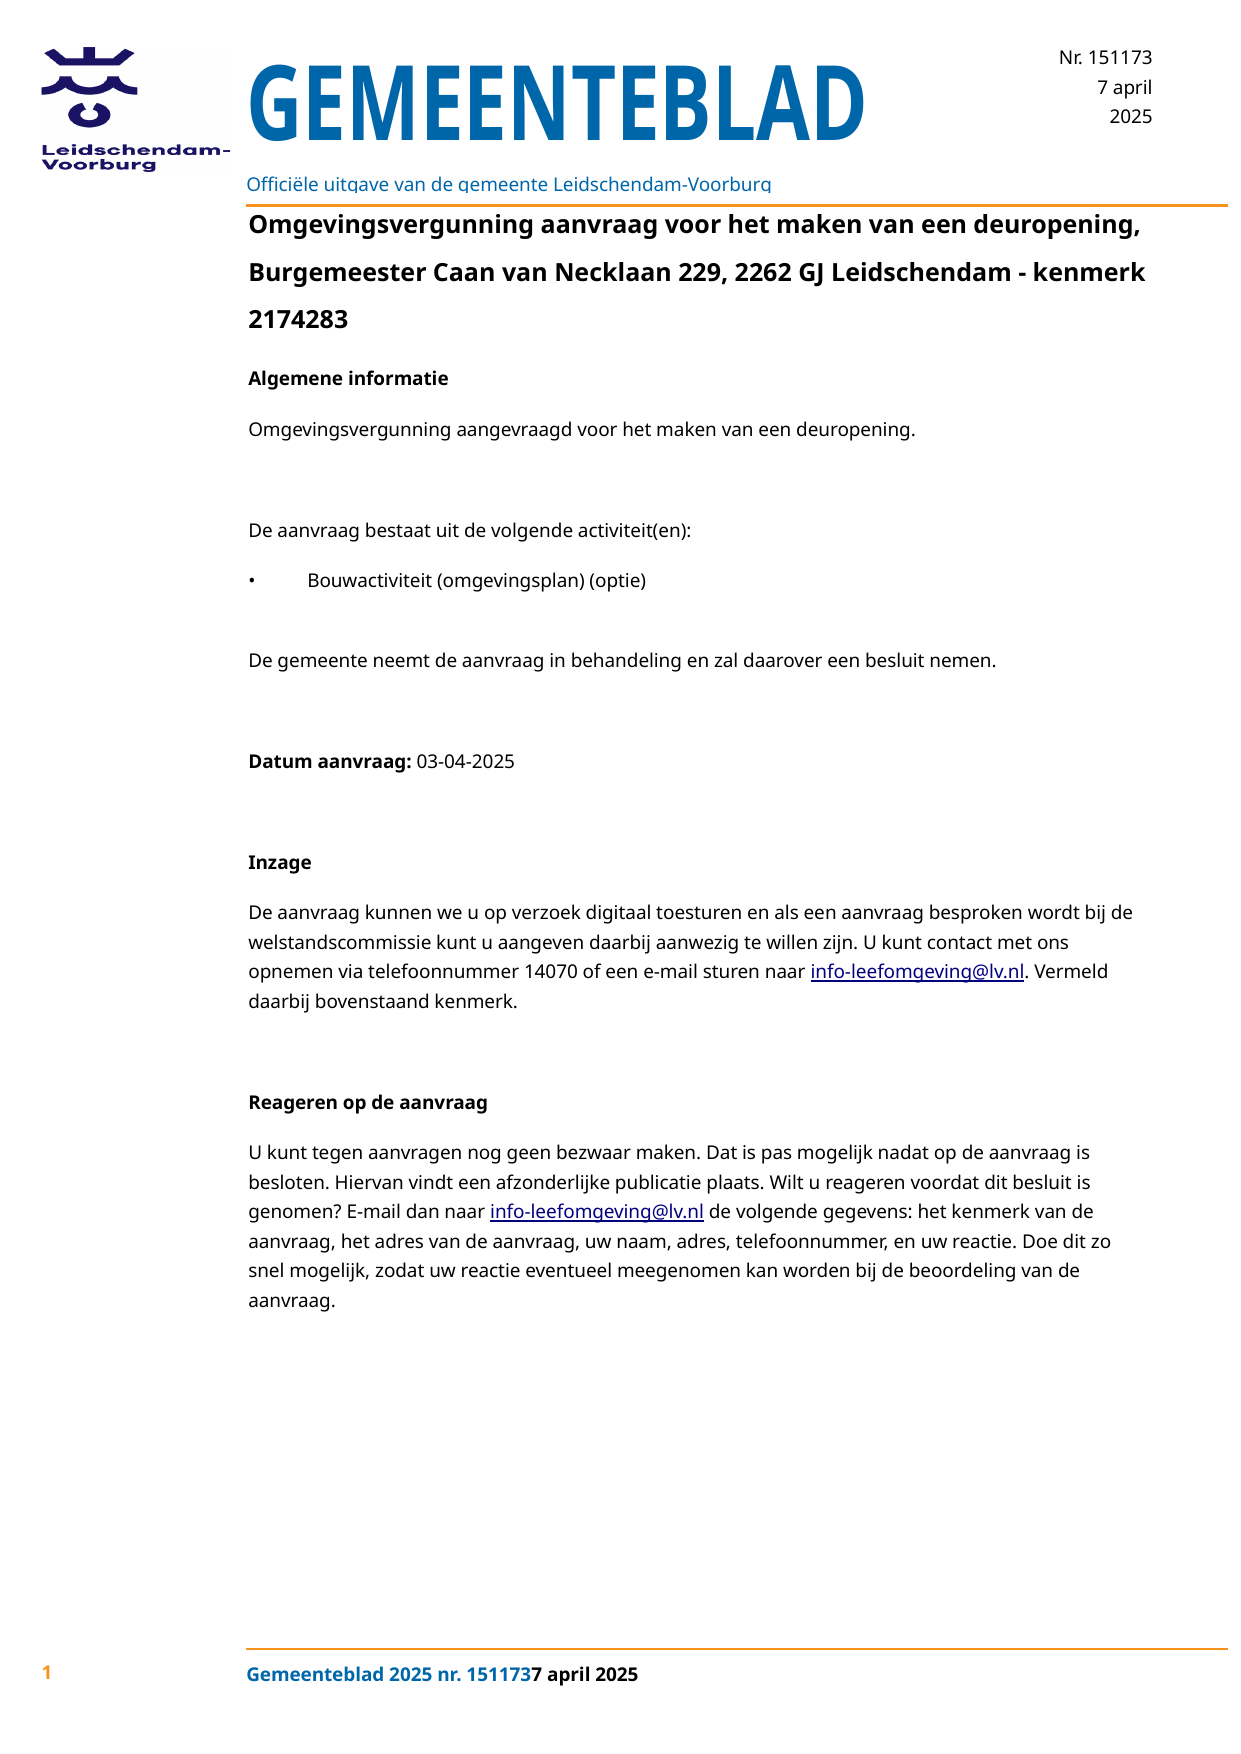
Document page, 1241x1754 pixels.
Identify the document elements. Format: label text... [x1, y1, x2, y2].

text Datum aanvraag: 03-04-2025 [248, 748, 1152, 774]
text De aanvraag kunnen we u op verzoek digitaal toesturen en als een aanvraag besproken wordt bij de welstandscommissie kunt u aangeven daarbij aanwezig te willen zijn. U kunt contact met ons opnemen via telefoonnummer 14070 of een e-mail sturen naar info-leefomgeving@lv.nl. Vermeld daarbij bovenstaand kenmerk. [248, 899, 1152, 1014]
text Omgevingsvergunning aangevraagd voor het maken van een deuropening. [248, 416, 1152, 442]
text Algemene informatie [248, 366, 1152, 391]
list Bouwactiviteit (omgevingsplan) (optie) [248, 567, 1152, 593]
text De aanvraag bestaat uit de volgende activiteit(en): [248, 517, 1152, 542]
text Inzage [248, 849, 1152, 874]
text Omgevingsvergunning aanvraag voor het maken van een deuropening, Burgemeester Caan van Necklaan 229, 2262 GJ Leidschendam - kenmerk 2174283 [248, 207, 1152, 336]
text U kunt tegen aanvragen nog geen bezwaar maken. Dat is pas mogelijk nadat op de aanvraag is besloten. Hiervan vindt een afzonderlijke publicatie plaats. Wilt u reageren voordat dit besluit is genomen? E-mail dan naar info-leefomgeving@lv.nl de volgende gegevens: het kenmerk van de aanvraag, het adres van de aanvraag, uw naam, adres, telefoonnummer, en uw reactie. Doe dit zo snel mogelijk, zodat uw reactie eventueel meegenomen kan worden bij de beoordeling van de aanvraag. [248, 1139, 1152, 1313]
picture [41, 47, 231, 172]
text Reageren op de aanvraag [248, 1089, 1152, 1114]
text De gemeente neemt de aanvraag in behandeling en zal daarover een besluit nemen. [248, 647, 1152, 673]
